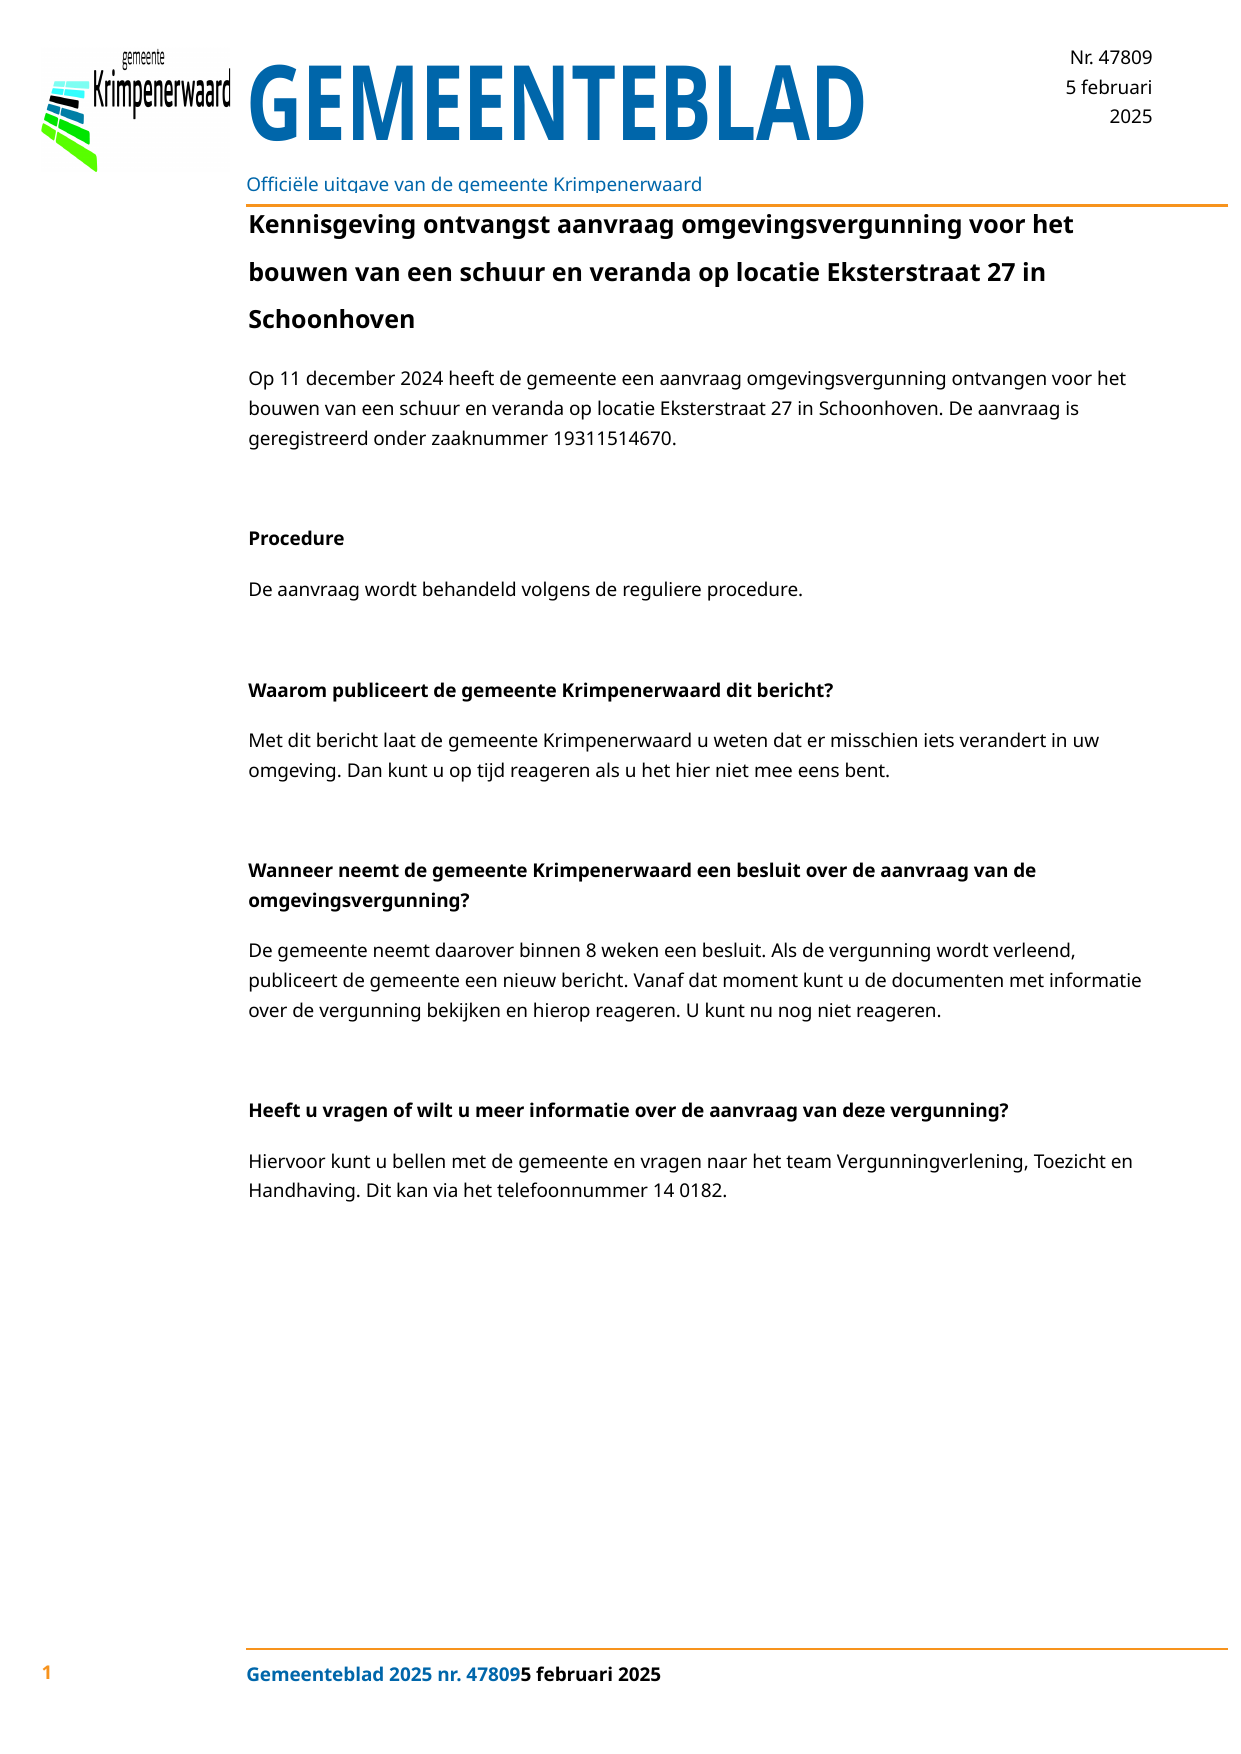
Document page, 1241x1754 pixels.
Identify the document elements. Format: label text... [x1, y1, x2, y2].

text De gemeente neemt daarover binnen 8 weken een besluit. Als de vergunning wordt verleend, publiceert de gemeente een nieuw bericht. Vanaf dat moment kunt u de documenten met informatie over de vergunning bekijken en hierop reageren. U kunt nu nog niet reageren. [248, 938, 1152, 1022]
text Met dit bericht laat de gemeente Krimpenerwaard u weten dat er misschien iets verandert in uw omgeving. Dan kunt u op tijd reageren als u het hier niet mee eens bent. [248, 727, 1152, 782]
text Heeft u vragen of wilt u meer informatie over de aanvraag van deze vergunning? [248, 1098, 1152, 1123]
text Wanneer neemt de gemeente Krimpenerwaard een besluit over de aanvraag van de omgevingsvergunning? [248, 858, 1152, 913]
text De aanvraag wordt behandeld volgens de reguliere procedure. [248, 576, 1152, 602]
text Kennisgeving ontvangst aanvraag omgevingsvergunning voor het bouwen van een schuur en veranda op locatie Eksterstraat 27 in Schoonhoven [248, 207, 1152, 336]
text Op 11 december 2024 heeft de gemeente een aanvraag omgevingsvergunning ontvangen voor het bouwen van een schuur en veranda op locatie Eksterstraat 27 in Schoonhoven. De aanvraag is geregistreerd onder zaaknummer 19311514670. [248, 366, 1152, 450]
text Waarom publiceert de gemeente Krimpenerwaard dit bericht? [248, 677, 1152, 702]
text Hiervoor kunt u bellen met de gemeente en vragen naar het team Vergunningverlening, Toezicht en Handhaving. Dit kan via het telefoonnummer 14 0182. [248, 1148, 1152, 1203]
picture [41, 47, 231, 172]
text Procedure [248, 526, 1152, 551]
